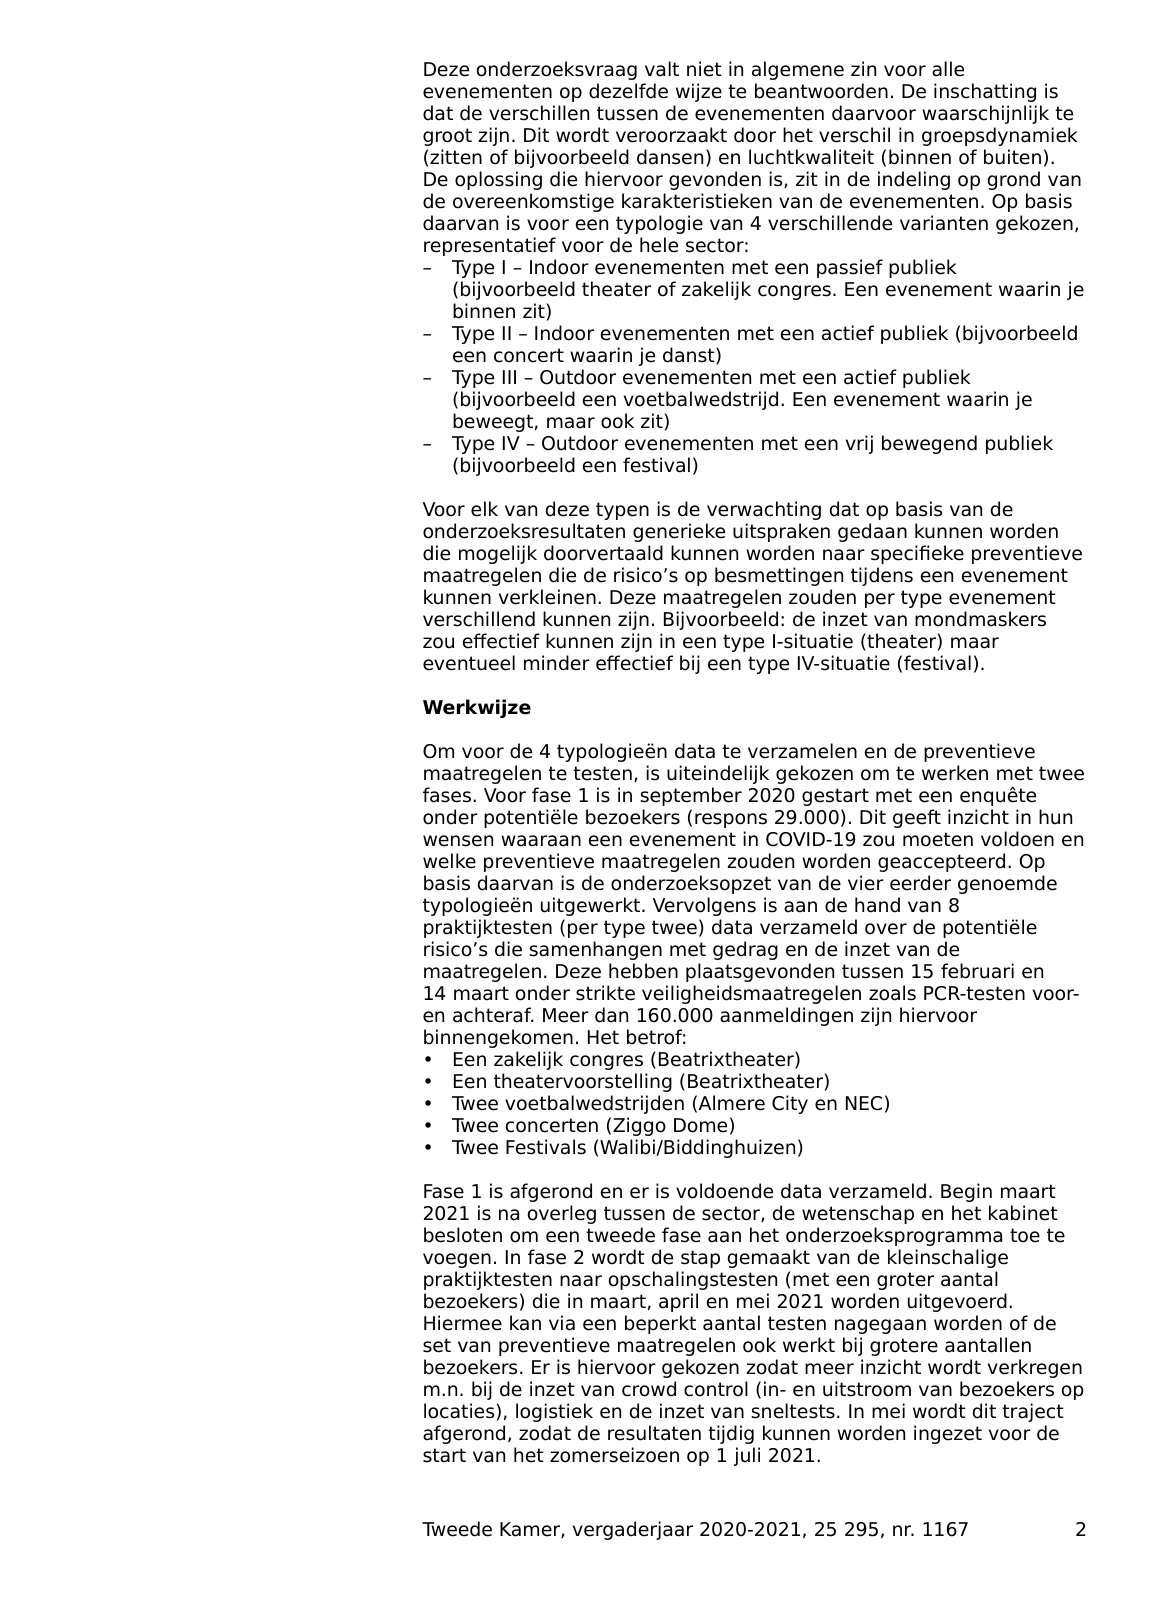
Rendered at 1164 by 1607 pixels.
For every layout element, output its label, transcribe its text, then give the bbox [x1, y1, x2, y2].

text Deze onderzoeksvraag valt niet in algemene zin voor alle evenementen op dezelfde wijze te beantwoorden. De inschatting is dat de verschillen tussen de evenementen daarvoor waarschijnlijk te groot zijn. Dit wordt veroorzaakt door het verschil in groepsdynamiek (zitten of bijvoorbeeld dansen) en luchtkwaliteit (binnen of buiten). De oplossing die hiervoor gevonden is, zit in de indeling op grond van de overeenkomstige karakteristieken van de evenementen. Op basis daarvan is voor een typologie van 4 verschillende varianten gekozen, representatief voor de hele sector: [422, 59, 1087, 257]
text Fase 1 is afgerond en er is voldoende data verzameld. Begin maart 2021 is na overleg tussen de sector, de wetenschap en het kabinet besloten om een tweede fase aan het onderzoeksprogramma toe te voegen. In fase 2 wordt de stap gemaakt van de kleinschalige praktijktesten naar opschalingstesten (met een groter aantal bezoekers) die in maart, april en mei 2021 worden uitgevoerd. Hiermee kan via een beperkt aantal testen nagegaan worden of de set van preventieve maatregelen ook werkt bij grotere aantallen bezoekers. Er is hiervoor gekozen zodat meer inzicht wordt verkregen m.n. bij de inzet van crowd control (in- en uitstroom van bezoekers op locaties), logistiek en de inzet van sneltests. In mei wordt dit traject afgerond, zodat de resultaten tijdig kunnen worden ingezet voor de start van het zomerseizoen op 1 juli 2021. [422, 1181, 1087, 1467]
text – Type IV – Outdoor evenementen met een vrij bewegend publiek (bijvoorbeeld een festival) [422, 433, 1087, 477]
text • Een theatervoorstelling (Beatrixtheater) [422, 1071, 1087, 1093]
subtitle Werkwijze [422, 697, 1087, 719]
text • Een zakelijk congres (Beatrixtheater) [422, 1049, 1087, 1071]
text – Type III – Outdoor evenementen met een actief publiek (bijvoorbeeld een voetbalwedstrijd. Een evenement waarin je beweegt, maar ook zit) [422, 367, 1087, 433]
text • Twee concerten (Ziggo Dome) [422, 1115, 1087, 1137]
text Voor elk van deze typen is de verwachting dat op basis van de onderzoeksresultaten generieke uitspraken gedaan kunnen worden die mogelijk doorvertaald kunnen worden naar specifieke preventieve maatregelen die de risico’s op besmettingen tijdens een evenement kunnen verkleinen. Deze maatregelen zouden per type evenement verschillend kunnen zijn. Bijvoorbeeld: de inzet van mondmaskers zou effectief kunnen zijn in een type I-situatie (theater) maar eventueel minder effectief bij een type IV-situatie (festival). [422, 499, 1087, 675]
text • Twee voetbalwedstrijden (Almere City en NEC) [422, 1093, 1087, 1115]
text – Type I – Indoor evenementen met een passief publiek (bijvoorbeeld theater of zakelijk congres. Een evenement waarin je binnen zit) [422, 257, 1087, 323]
text Om voor de 4 typologieën data te verzamelen en de preventieve maatregelen te testen, is uiteindelijk gekozen om te werken met twee fases. Voor fase 1 is in september 2020 gestart met een enquête onder potentiële bezoekers (respons 29.000). Dit geeft inzicht in hun wensen waaraan een evenement in COVID-19 zou moeten voldoen en welke preventieve maatregelen zouden worden geaccepteerd. Op basis daarvan is de onderzoeksopzet van de vier eerder genoemde typologieën uitgewerkt. Vervolgens is aan de hand van 8 praktijktesten (per type twee) data verzameld over de potentiële risico’s die samenhangen met gedrag en de inzet van de maatregelen. Deze hebben plaatsgevonden tussen 15 februari en 14 maart onder strikte veiligheidsmaatregelen zoals PCR-testen voor- en achteraf. Meer dan 160.000 aanmeldingen zijn hiervoor binnengekomen. Het betrof: [422, 741, 1087, 1049]
text • Twee Festivals (Walibi/Biddinghuizen) [422, 1137, 1087, 1159]
text – Type II – Indoor evenementen met een actief publiek (bijvoorbeeld een concert waarin je danst) [422, 323, 1087, 367]
